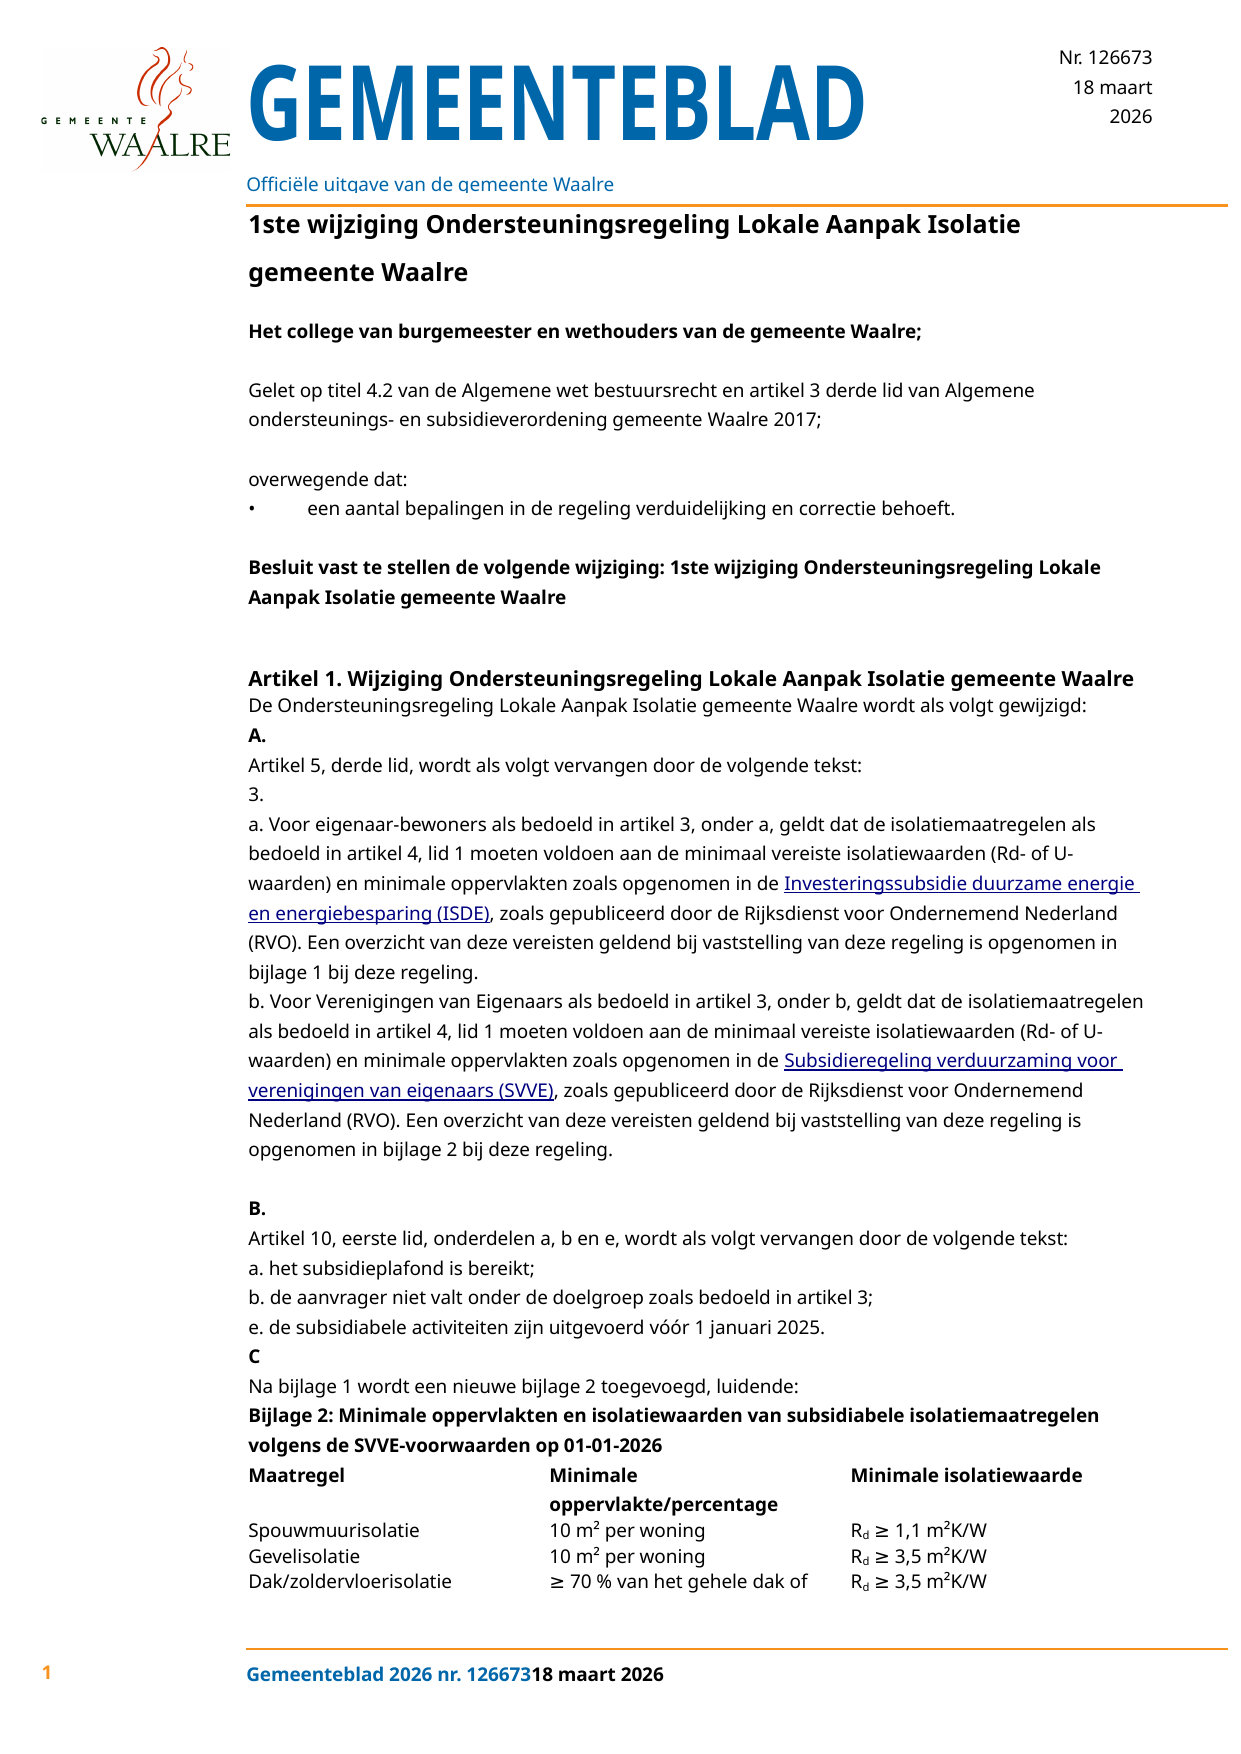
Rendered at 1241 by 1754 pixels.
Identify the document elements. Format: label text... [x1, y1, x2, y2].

text Besluit vast te stellen de volgende wijziging: 1ste wijziging Ondersteuningsregeling Lokale Aanpak Isolatie gemeente Waalre [248, 554, 1152, 610]
table_header Minimale oppervlakte/percentage [549, 1462, 850, 1517]
table_cell Dak/zoldervloerisolatie [248, 1569, 549, 1594]
text Gelet op titel 4.2 van de Algemene wet bestuursrecht en artikel 3 derde lid van Algemene ondersteunings- en subsidieverordening gemeente Waalre 2017; [248, 377, 1152, 432]
text Bijlage 2: Minimale oppervlakten en isolatiewaarden van subsidiabele isolatiemaatregelen volgens de SVVE-voorwaarden op 01-01-2026 [248, 1403, 1152, 1458]
table_cell Gevelisolatie [248, 1543, 549, 1569]
table_cell Spouwmuurisolatie [248, 1517, 549, 1543]
picture [41, 47, 231, 172]
text overwegende dat: [248, 466, 1152, 492]
table_header Minimale isolatiewaarde [850, 1462, 1152, 1517]
text 1ste wijziging Ondersteuningsregeling Lokale Aanpak Isolatie gemeente Waalre [248, 207, 1152, 288]
text e. de subsidiabele activiteiten zijn uitgevoerd vóór 1 januari 2025. [248, 1314, 1152, 1339]
text a. het subsidieplafond is bereikt; [248, 1255, 1152, 1280]
text De Ondersteuningsregeling Lokale Aanpak Isolatie gemeente Waalre wordt als volgt gewijzigd: [248, 693, 1152, 718]
text B. [248, 1196, 1152, 1221]
table_cell Rd ≥ 1,1 m²K/W [850, 1517, 1152, 1543]
text b. de aanvrager niet valt onder de doelgroep zoals bedoeld in artikel 3; [248, 1284, 1152, 1310]
text 3. [248, 781, 1152, 807]
text A. [248, 722, 1152, 748]
table_cell Rd ≥ 3,5 m²K/W [850, 1569, 1152, 1594]
table_cell ≥ 70 % van het gehele dak of [549, 1569, 850, 1594]
table_header Maatregel [248, 1462, 549, 1517]
text Artikel 10, eerste lid, onderdelen a, b en e, wordt als volgt vervangen door de volgende tekst: [248, 1225, 1152, 1251]
text Het college van burgemeester en wethouders van de gemeente Waalre; [248, 318, 1152, 344]
text Na bijlage 1 wordt een nieuwe bijlage 2 toegevoegd, luidende: [248, 1373, 1152, 1399]
table_cell 10 m² per woning [549, 1543, 850, 1569]
text Artikel 1. Wijziging Ondersteuningsregeling Lokale Aanpak Isolatie gemeente Waalre [248, 664, 1152, 693]
text Artikel 5, derde lid, wordt als volgt vervangen door de volgende tekst: [248, 752, 1152, 777]
table_cell Rd ≥ 3,5 m²K/W [850, 1543, 1152, 1569]
table_cell 10 m² per woning [549, 1517, 850, 1543]
text b. Voor Verenigingen van Eigenaars als bedoeld in artikel 3, onder b, geldt dat de isolatiemaatregelen als bedoeld in artikel 4, lid 1 moeten voldoen aan de minimaal vereiste isolatiewaarden (Rd- of U-waarden) en minimale oppervlakten zoals opgenomen in de Subsidieregeling verduurzaming voor verenigingen van eigenaars (SVVE), zoals gepubliceerd door de Rijksdienst voor Ondernemend Nederland (RVO). Een overzicht van deze vereisten geldend bij vaststelling van deze regeling is opgenomen in bijlage 2 bij deze regeling. [248, 988, 1152, 1162]
list een aantal bepalingen in de regeling verduidelijking en correctie behoeft. [248, 495, 1152, 521]
text a. Voor eigenaar-bewoners als bedoeld in artikel 3, onder a, geldt dat de isolatiemaatregelen als bedoeld in artikel 4, lid 1 moeten voldoen aan de minimaal vereiste isolatiewaarden (Rd- of U-waarden) en minimale oppervlakten zoals opgenomen in de Investeringssubsidie duurzame energie en energiebesparing (ISDE), zoals gepubliceerd door de Rijksdienst voor Ondernemend Nederland (RVO). Een overzicht van deze vereisten geldend bij vaststelling van deze regeling is opgenomen in bijlage 1 bij deze regeling. [248, 811, 1152, 984]
text C [248, 1343, 1152, 1369]
